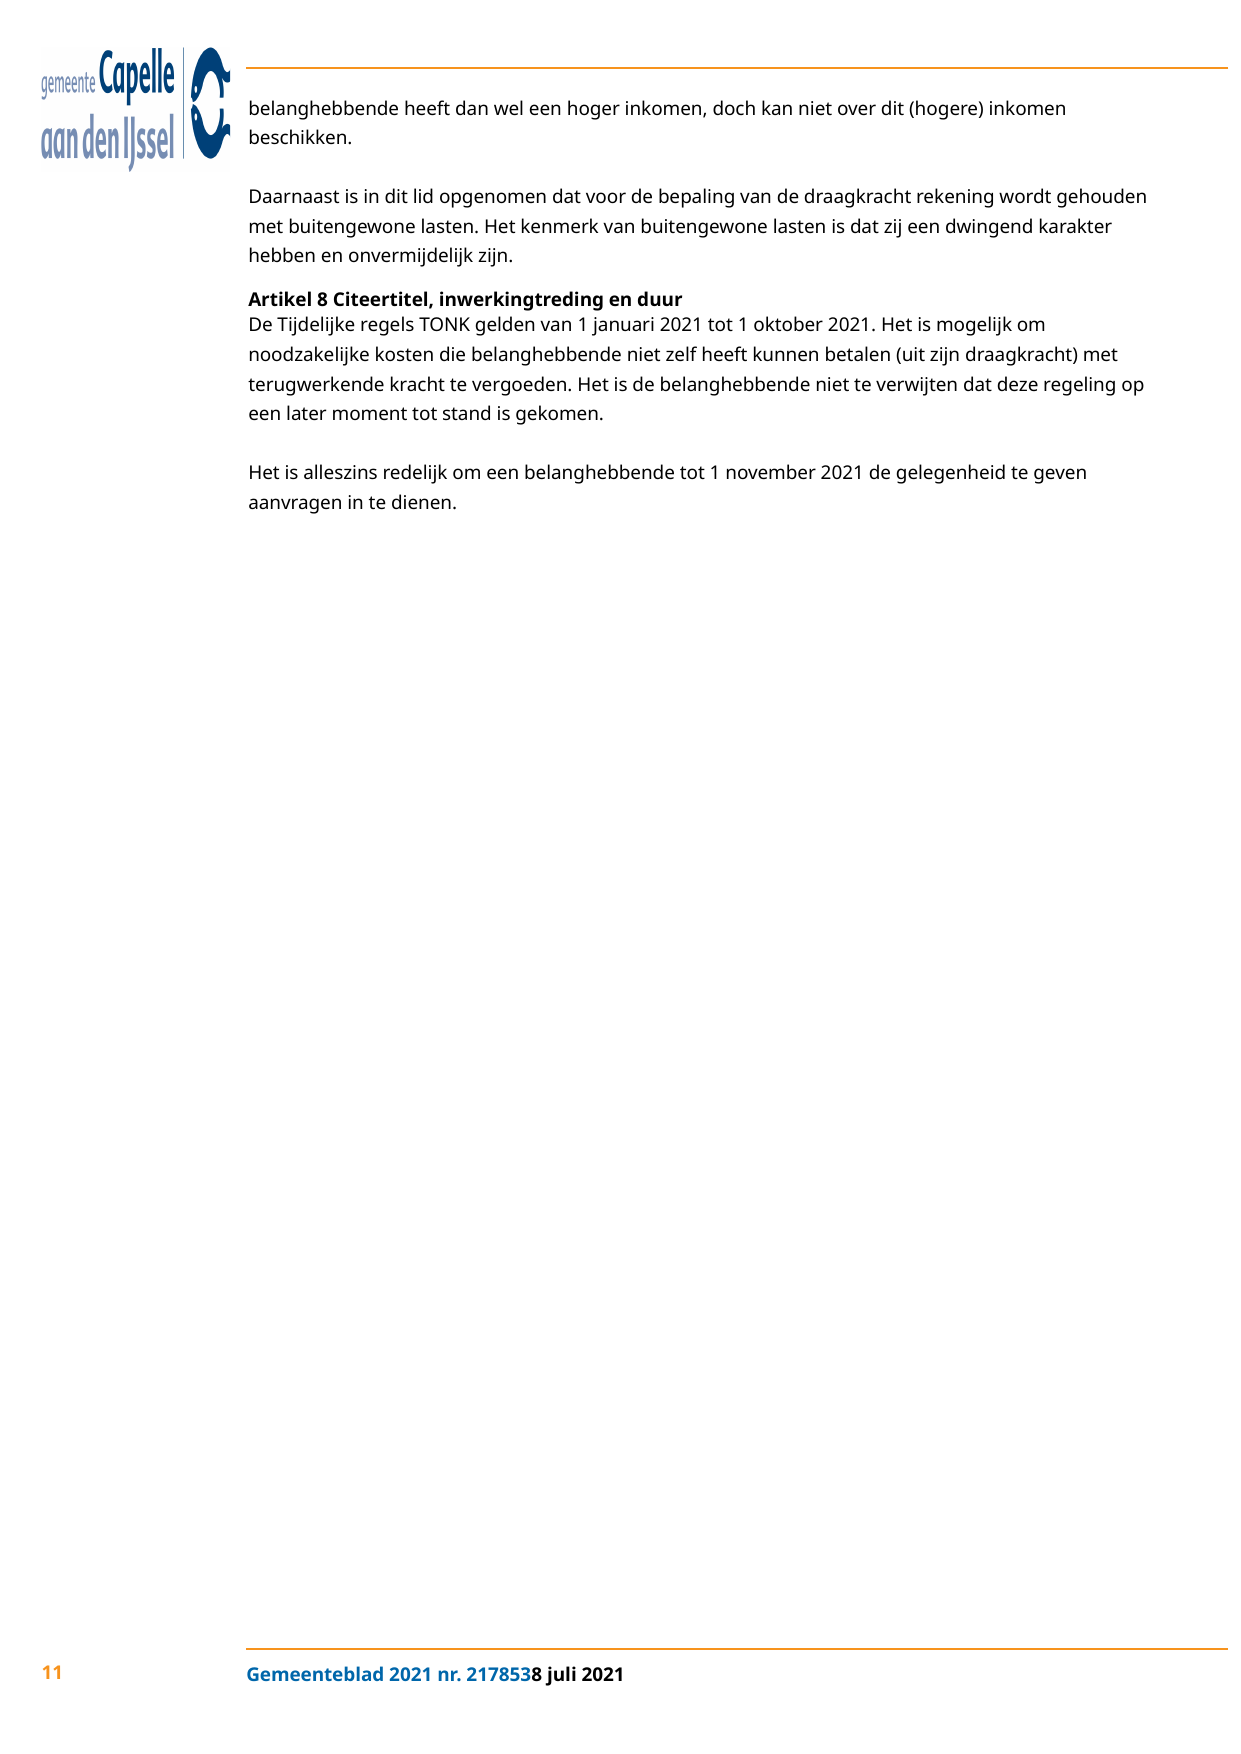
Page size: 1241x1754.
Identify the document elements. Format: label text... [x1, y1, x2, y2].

text Het is alleszins redelijk om een belanghebbende tot 1 november 2021 de gelegenheid te geven aanvragen in te dienen. [248, 459, 1152, 515]
picture [41, 47, 231, 172]
text Daarnaast is in dit lid opgenomen dat voor de bepaling van de draagkracht rekening wordt gehouden met buitengewone lasten. Het kenmerk van buitengewone lasten is dat zij een dwingend karakter hebben en onvermijdelijk zijn. [248, 183, 1152, 268]
text De Tijdelijke regels TONK gelden van 1 januari 2021 tot 1 oktober 2021. Het is mogelijk om noodzakelijke kosten die belanghebbende niet zelf heeft kunnen betalen (uit zijn draagkracht) met terugwerkende kracht te vergoeden. Het is de belanghebbende niet te verwijten dat deze regeling op een later moment tot stand is gekomen. [248, 312, 1152, 426]
text belanghebbende heeft dan wel een hoger inkomen, doch kan niet over dit (hogere) inkomen beschikken. [248, 95, 1152, 150]
text Artikel 8 Citeertitel, inwerkingtreding en duur [248, 286, 1152, 312]
